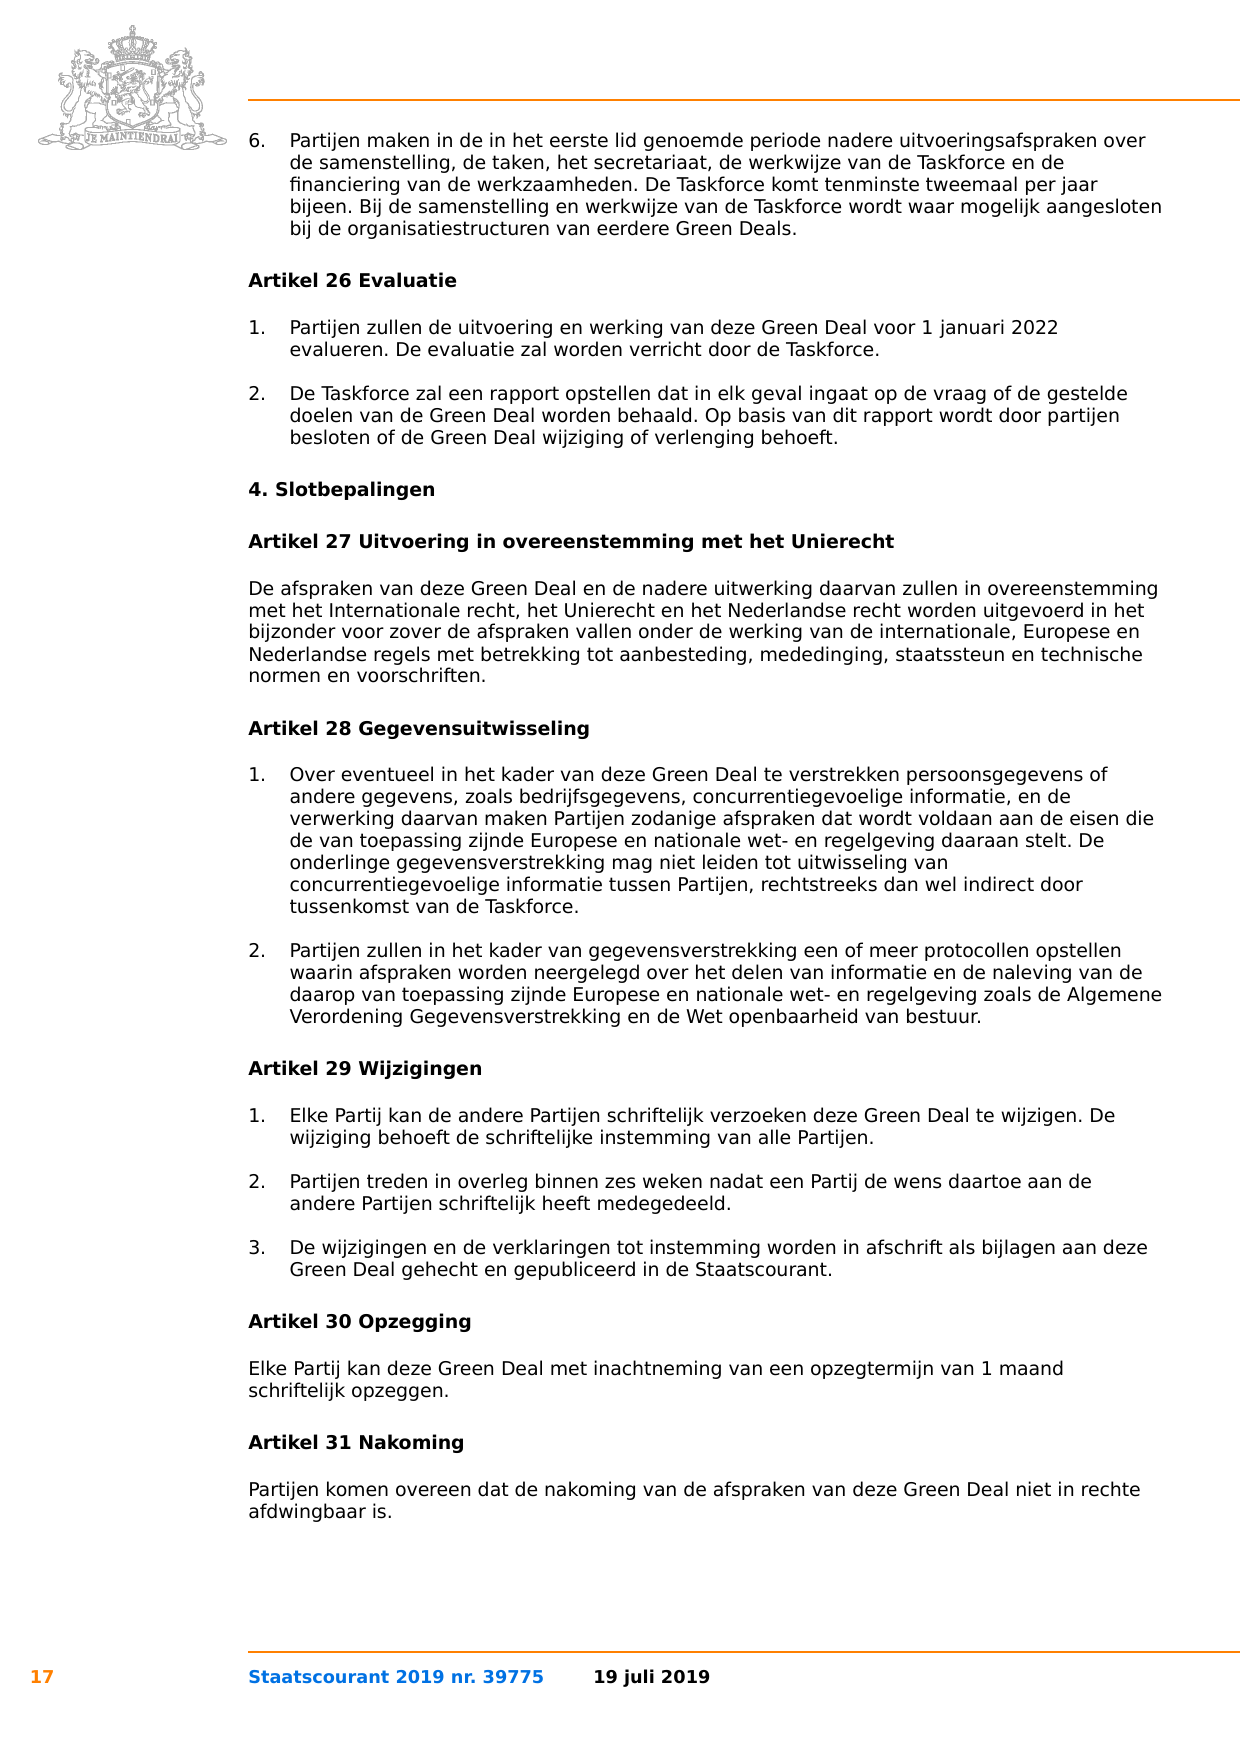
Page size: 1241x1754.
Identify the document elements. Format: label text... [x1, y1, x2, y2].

subtitle Artikel 27 Uitvoering in overeenstemming met het Unierecht [248, 531, 1163, 552]
text 2. Partijen treden in overleg binnen zes weken nadat een Partij de wens daartoe aan de andere Partijen schriftelijk heeft medegedeeld. [248, 1171, 1163, 1215]
subtitle Artikel 31 Nakoming [248, 1432, 1163, 1453]
subtitle Artikel 29 Wijzigingen [248, 1058, 1163, 1080]
picture [38, 25, 227, 150]
text 3. De wijzigingen en de verklaringen tot instemming worden in afschrift als bijlagen aan deze Green Deal gehecht en gepubliceerd in de Staatscourant. [248, 1237, 1163, 1281]
text 1. Over eventueel in het kader van deze Green Deal te verstrekken persoonsgegevens of andere gegevens, zoals bedrijfsgegevens, concurrentiegevoelige informatie, en de verwerking daarvan maken Partijen zodanige afspraken dat wordt voldaan aan de eisen die de van toepassing zijnde Europese en nationale wet- en regelgeving daaraan stelt. De onderlinge gegevensverstrekking mag niet leiden tot uitwisseling van concurrentiegevoelige informatie tussen Partijen, rechtstreeks dan wel indirect door tussenkomst van de Taskforce. [248, 764, 1163, 918]
subtitle 4. Slotbepalingen [248, 478, 1163, 501]
subtitle Artikel 28 Gegevensuitwisseling [248, 717, 1163, 739]
subtitle Artikel 30 Opzegging [248, 1311, 1163, 1333]
text 1. Elke Partij kan de andere Partijen schriftelijk verzoeken deze Green Deal te wijzigen. De wijziging behoeft de schriftelijke instemming van alle Partijen. [248, 1105, 1163, 1149]
text Partijen komen overeen dat de nakoming van de afspraken van deze Green Deal niet in rechte afdwingbaar is. [248, 1478, 1163, 1522]
text Elke Partij kan deze Green Deal met inachtneming van een opzegtermijn van 1 maand schriftelijk opzeggen. [248, 1358, 1163, 1402]
text De afspraken van deze Green Deal en de nadere uitwerking daarvan zullen in overeenstemming met het Internationale recht, het Unierecht en het Nederlandse recht worden uitgevoerd in het bijzonder voor zover de afspraken vallen onder de werking van de internationale, Europese en Nederlandse regels met betrekking tot aanbesteding, mededinging, staatssteun en technische normen en voorschriften. [248, 577, 1163, 687]
text 2. Partijen zullen in het kader van gegevensverstrekking een of meer protocollen opstellen waarin afspraken worden neergelegd over het delen van informatie en de naleving van de daarop van toepassing zijnde Europese en nationale wet- en regelgeving zoals de Algemene Verordening Gegevensverstrekking en de Wet openbaarheid van bestuur. [248, 940, 1163, 1028]
text 2. De Taskforce zal een rapport opstellen dat in elk geval ingaat op de vraag of de gestelde doelen van de Green Deal worden behaald. Op basis van dit rapport wordt door partijen besloten of de Green Deal wijziging of verlenging behoeft. [248, 383, 1163, 448]
text 1. Partijen zullen de uitvoering en werking van deze Green Deal voor 1 januari 2022 evalueren. De evaluatie zal worden verricht door de Taskforce. [248, 317, 1163, 361]
text 6. Partijen maken in de in het eerste lid genoemde periode nadere uitvoeringsafspraken over de samenstelling, de taken, het secretariaat, de werkwijze van de Taskforce en de financiering van de werkzaamheden. De Taskforce komt tenminste tweemaal per jaar bijeen. Bij de samenstelling en werkwijze van de Taskforce wordt waar mogelijk aangesloten bij de organisatiestructuren van eerdere Green Deals. [248, 130, 1163, 240]
subtitle Artikel 26 Evaluatie [248, 270, 1163, 292]
